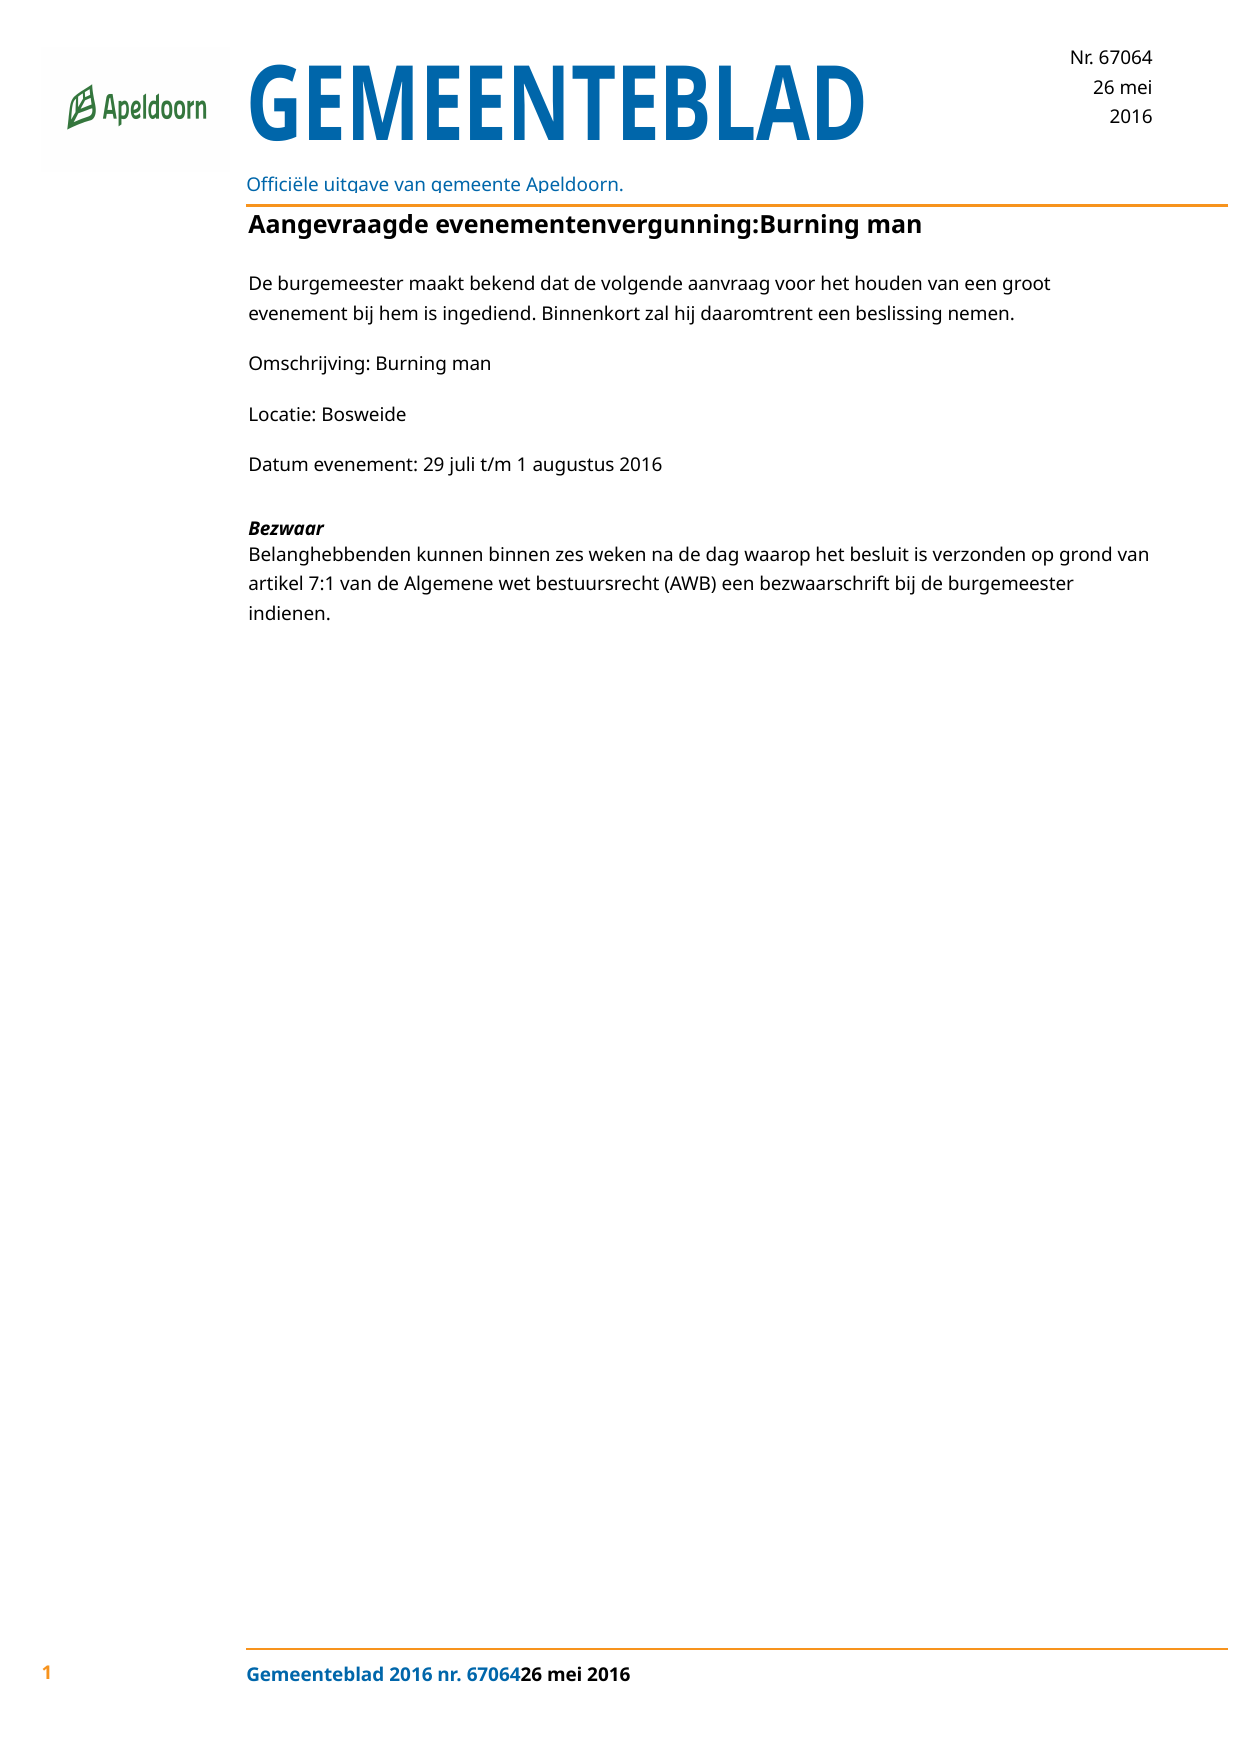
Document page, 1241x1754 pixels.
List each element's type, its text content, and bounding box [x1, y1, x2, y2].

text Locatie: Bosweide [248, 401, 1152, 426]
text De burgemeester maakt bekend dat de volgende aanvraag voor het houden van een groot evenement bij hem is ingediend. Binnenkort zal hij daaromtrent een beslissing nemen. [248, 270, 1152, 326]
text Omschrijving: Burning man [248, 350, 1152, 376]
text Belanghebbenden kunnen binnen zes weken na de dag waarop het besluit is verzonden op grond van artikel 7:1 van de Algemene wet bestuursrecht (AWB) een bezwaarschrift bij de burgemeester indienen. [248, 541, 1152, 626]
text Aangevraagde evenementenvergunning:Burning man [248, 207, 1152, 241]
text Datum evenement: 29 juli t/m 1 augustus 2016 [248, 451, 1152, 477]
picture [41, 47, 231, 172]
text Bezwaar [248, 515, 1152, 541]
